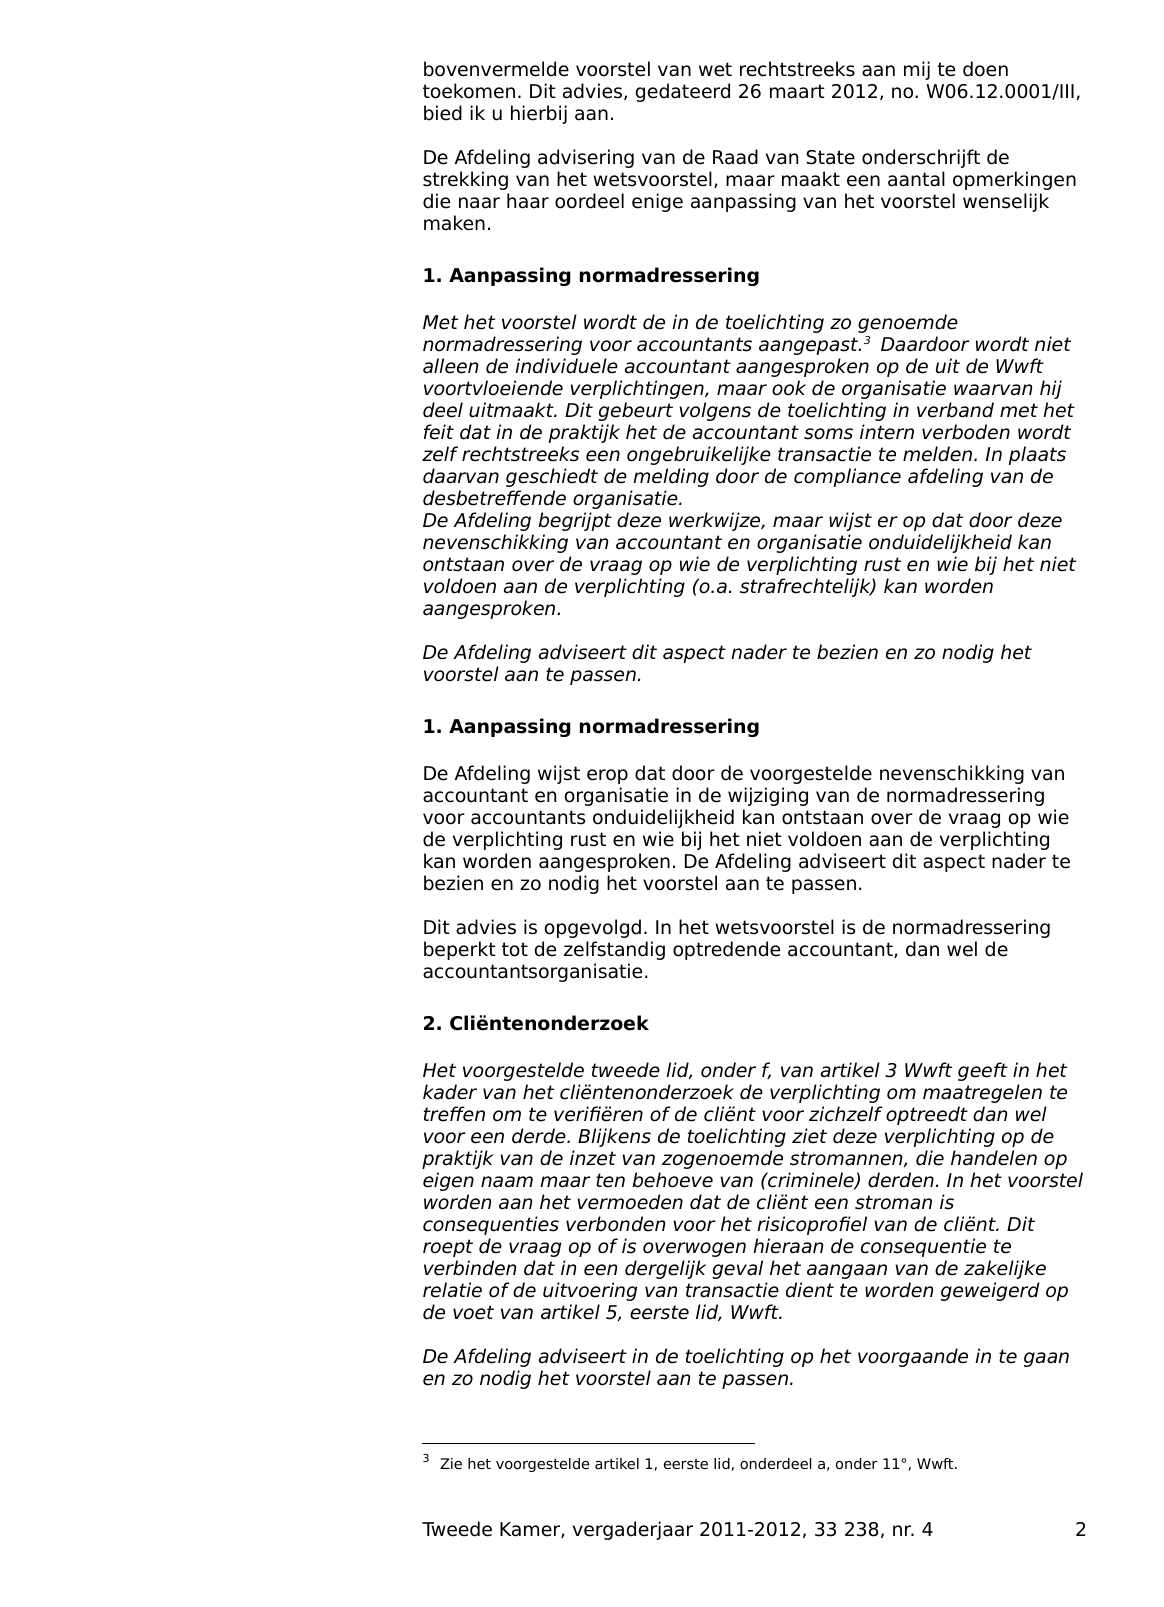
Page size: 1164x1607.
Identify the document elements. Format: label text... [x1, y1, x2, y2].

text De Afdeling adviseert dit aspect nader te bezien en zo nodig het voorstel aan te passen. [422, 642, 1087, 686]
text Dit advies is opgevolgd. In het wetsvoorstel is de normadressering beperkt tot de zelfstandig optredende accountant, dan wel de accountantsorganisatie. [422, 917, 1087, 983]
text De Afdeling adviseert in de toelichting op het voorgaande in te gaan en zo nodig het voorstel aan te passen. [422, 1346, 1087, 1390]
subtitle 2. Cliëntenonderzoek [422, 1013, 1087, 1035]
text bovenvermelde voorstel van wet rechtstreeks aan mij te doen toekomen. Dit advies, gedateerd 26 maart 2012, no. W06.12.0001/III, bied ik u hierbij aan. [422, 59, 1087, 125]
text De Afdeling wijst erop dat door de voorgestelde nevenschikking van accountant en organisatie in de wijziging van de normadressering voor accountants onduidelijkheid kan ontstaan over de vraag op wie de verplichting rust en wie bij het niet voldoen aan de verplichting kan worden aangesproken. De Afdeling adviseert dit aspect nader te bezien en zo nodig het voorstel aan te passen. [422, 763, 1087, 895]
text Zie het voorgestelde artikel 1, eerste lid, onderdeel a, onder 11°, Wwft. [422, 1452, 1087, 1474]
text De Afdeling begrijpt deze werkwijze, maar wijst er op dat door deze nevenschikking van accountant en organisatie onduidelijkheid kan ontstaan over de vraag op wie de verplichting rust en wie bij het niet voldoen aan de verplichting (o.a. strafrechtelijk) kan worden aangesproken. [422, 510, 1087, 620]
text Het voorgestelde tweede lid, onder f, van artikel 3 Wwft geeft in het kader van het cliëntenonderzoek de verplichting om maatregelen te treffen om te verifiëren of de cliënt voor zichzelf optreedt dan wel voor een derde. Blijkens de toelichting ziet deze verplichting op de praktijk van de inzet van zogenoemde stromannen, die handelen op eigen naam maar ten behoeve van (criminele) derden. In het voorstel worden aan het vermoeden dat de cliënt een stroman is consequenties verbonden voor het risicoprofiel van de cliënt. Dit roept de vraag op of is overwogen hieraan de consequentie te verbinden dat in een dergelijk geval het aangaan van de zakelijke relatie of de uitvoering van transactie dient te worden geweigerd op de voet van artikel 5, eerste lid, Wwft. [422, 1060, 1087, 1324]
subtitle 1. Aanpassing normadressering [422, 265, 1087, 287]
subtitle 1. Aanpassing normadressering [422, 716, 1087, 738]
text De Afdeling advisering van de Raad van State onderschrijft de strekking van het wetsvoorstel, maar maakt een aantal opmerkingen die naar haar oordeel enige aanpassing van het voorstel wenselijk maken. [422, 147, 1087, 235]
text Met het voorstel wordt de in de toelichting zo genoemde normadressering voor accountants aangepast. Daardoor wordt niet alleen de individuele accountant aangesproken op de uit de Wwft voortvloeiende verplichtingen, maar ook de organisatie waarvan hij deel uitmaakt. Dit gebeurt volgens de toelichting in verband met het feit dat in de praktijk het de accountant soms intern verboden wordt zelf rechtstreeks een ongebruikelijke transactie te melden. In plaats daarvan geschiedt de melding door de compliance afdeling van de desbetreffende organisatie. [422, 312, 1087, 510]
